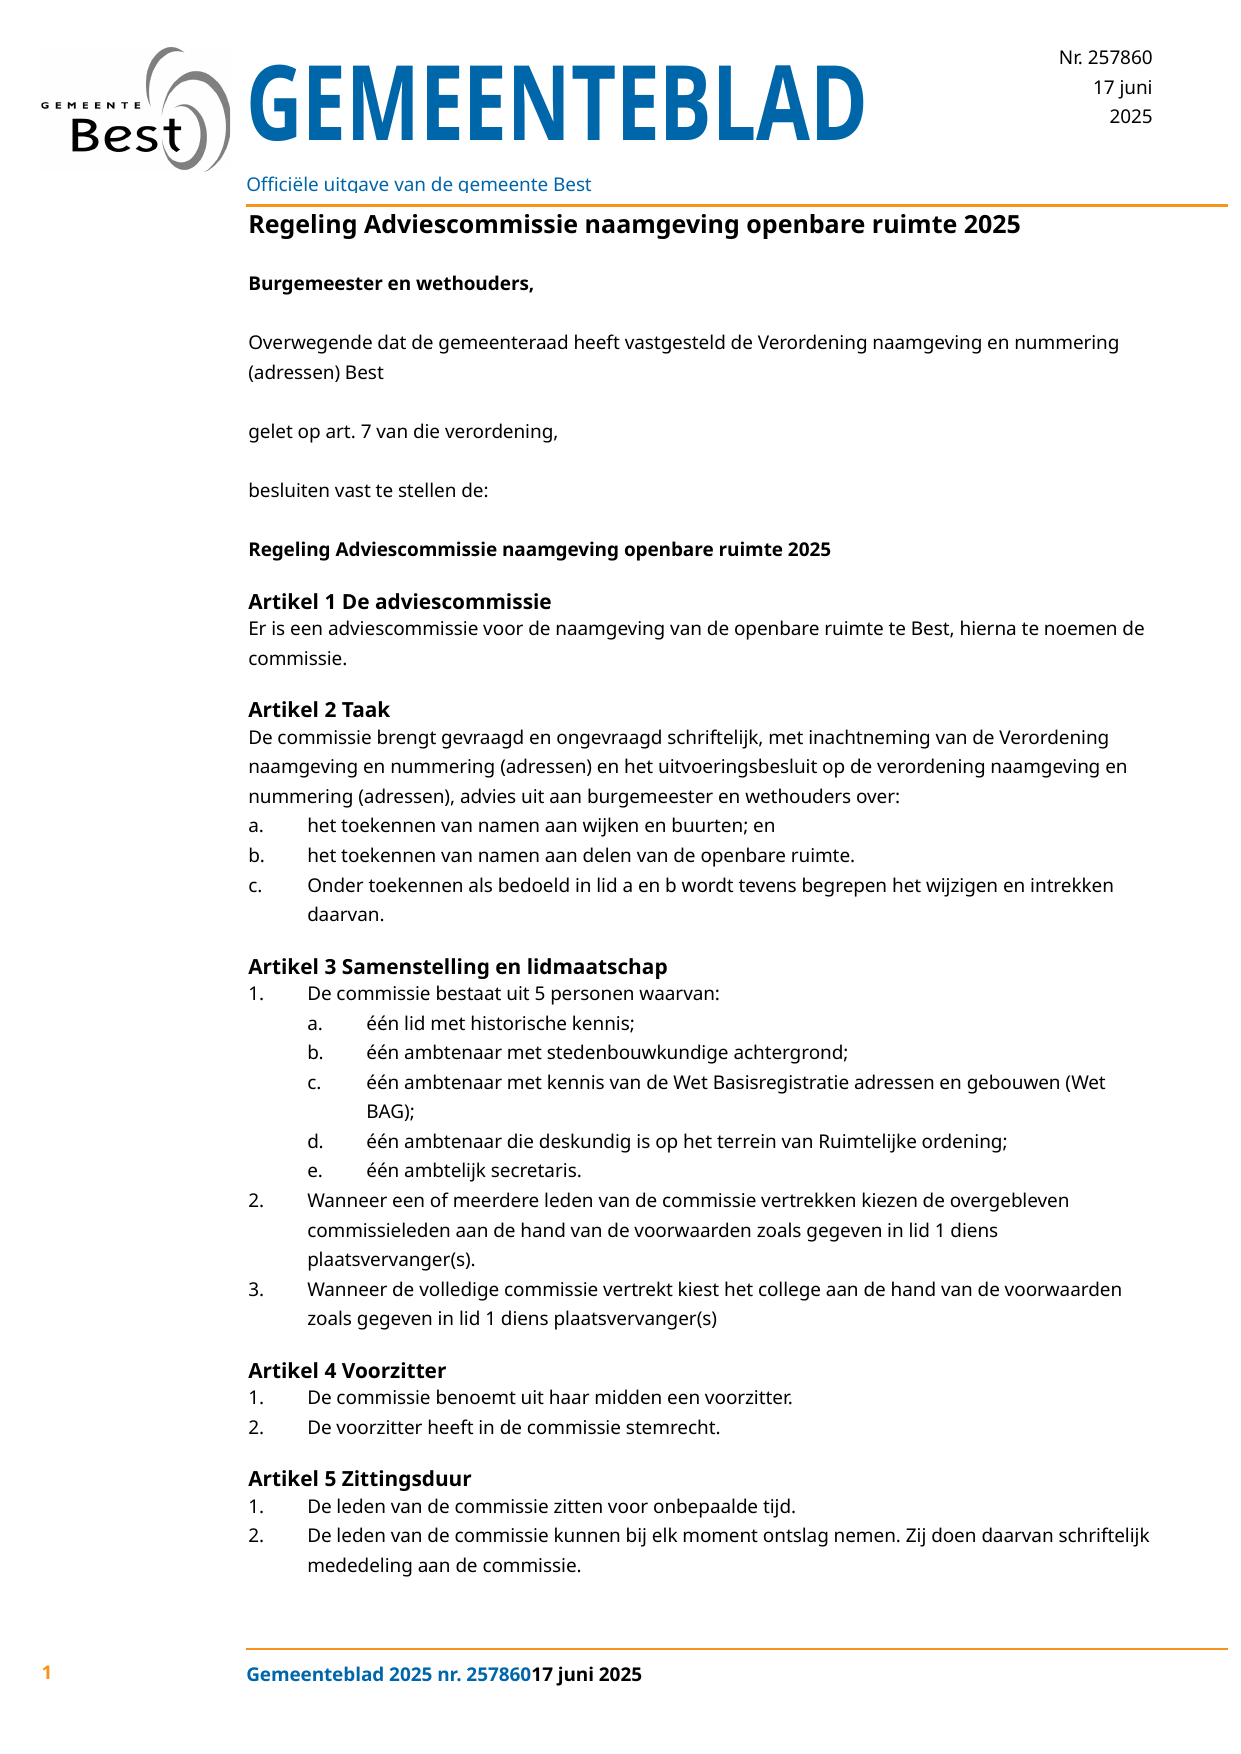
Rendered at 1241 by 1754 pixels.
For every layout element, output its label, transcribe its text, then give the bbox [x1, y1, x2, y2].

text Artikel 2 Taak [248, 695, 1152, 724]
list één ambtelijk secretaris. [307, 1158, 1152, 1183]
text Burgemeester en wethouders, [248, 270, 1152, 296]
text gelet op art. 7 van die verordening, [248, 418, 1152, 444]
text Artikel 3 Samenstelling en lidmaatschap [248, 952, 1152, 980]
list het toekennen van namen aan wijken en buurten; en [248, 813, 1152, 838]
list De commissie benoemt uit haar midden een voorzitter. [248, 1384, 1152, 1410]
list één ambtenaar die deskundig is op het terrein van Ruimtelijke ordening; [307, 1128, 1152, 1154]
list De commissie bestaat uit 5 personen waarvan: [248, 980, 1152, 1006]
list De leden van de commissie zitten voor onbepaalde tijd. [248, 1493, 1152, 1519]
text besluiten vast te stellen de: [248, 477, 1152, 503]
list Wanneer de volledige commissie vertrekt kiest het college aan de hand van de voorwaarden zoals gegeven in lid 1 diens plaatsvervanger(s) [248, 1276, 1152, 1331]
list Wanneer een of meerdere leden van de commissie vertrekken kiezen de overgebleven commissieleden aan de hand van de voorwaarden zoals gegeven in lid 1 diens plaatsvervanger(s). [248, 1187, 1152, 1272]
list De leden van de commissie kunnen bij elk moment ontslag nemen. Zij doen daarvan schriftelijk mededeling aan de commissie. [248, 1522, 1152, 1578]
list één ambtenaar met kennis van de Wet Basisregistratie adressen en gebouwen (Wet BAG); [307, 1069, 1152, 1124]
text Er is een adviescommissie voor de naamgeving van de openbare ruimte te Best, hierna te noemen de commissie. [248, 615, 1152, 671]
list één ambtenaar met stedenbouwkundige achtergrond; [307, 1039, 1152, 1065]
text Overwegende dat de gemeenteraad heeft vastgesteld de Verordening naamgeving en nummering (adressen) Best [248, 329, 1152, 385]
list het toekennen van namen aan delen van de openbare ruimte. [248, 842, 1152, 868]
text Regeling Adviescommissie naamgeving openbare ruimte 2025 [248, 207, 1152, 241]
text Artikel 1 De adviescommissie [248, 587, 1152, 615]
list Onder toekennen als bedoeld in lid a en b wordt tevens begrepen het wijzigen en intrekken daarvan. [248, 872, 1152, 927]
list één lid met historische kennis; [307, 1010, 1152, 1036]
text De commissie brengt gevraagd en ongevraagd schriftelijk, met inachtneming van de Verordening naamgeving en nummering (adressen) en het uitvoeringsbesluit op de verordening naamgeving en nummering (adressen), advies uit aan burgemeester en wethouders over: [248, 724, 1152, 809]
picture [41, 47, 231, 172]
text Artikel 5 Zittingsduur [248, 1464, 1152, 1493]
list De voorzitter heeft in de commissie stemrecht. [248, 1414, 1152, 1440]
text Artikel 4 Voorzitter [248, 1356, 1152, 1384]
text Regeling Adviescommissie naamgeving openbare ruimte 2025 [248, 537, 1152, 562]
